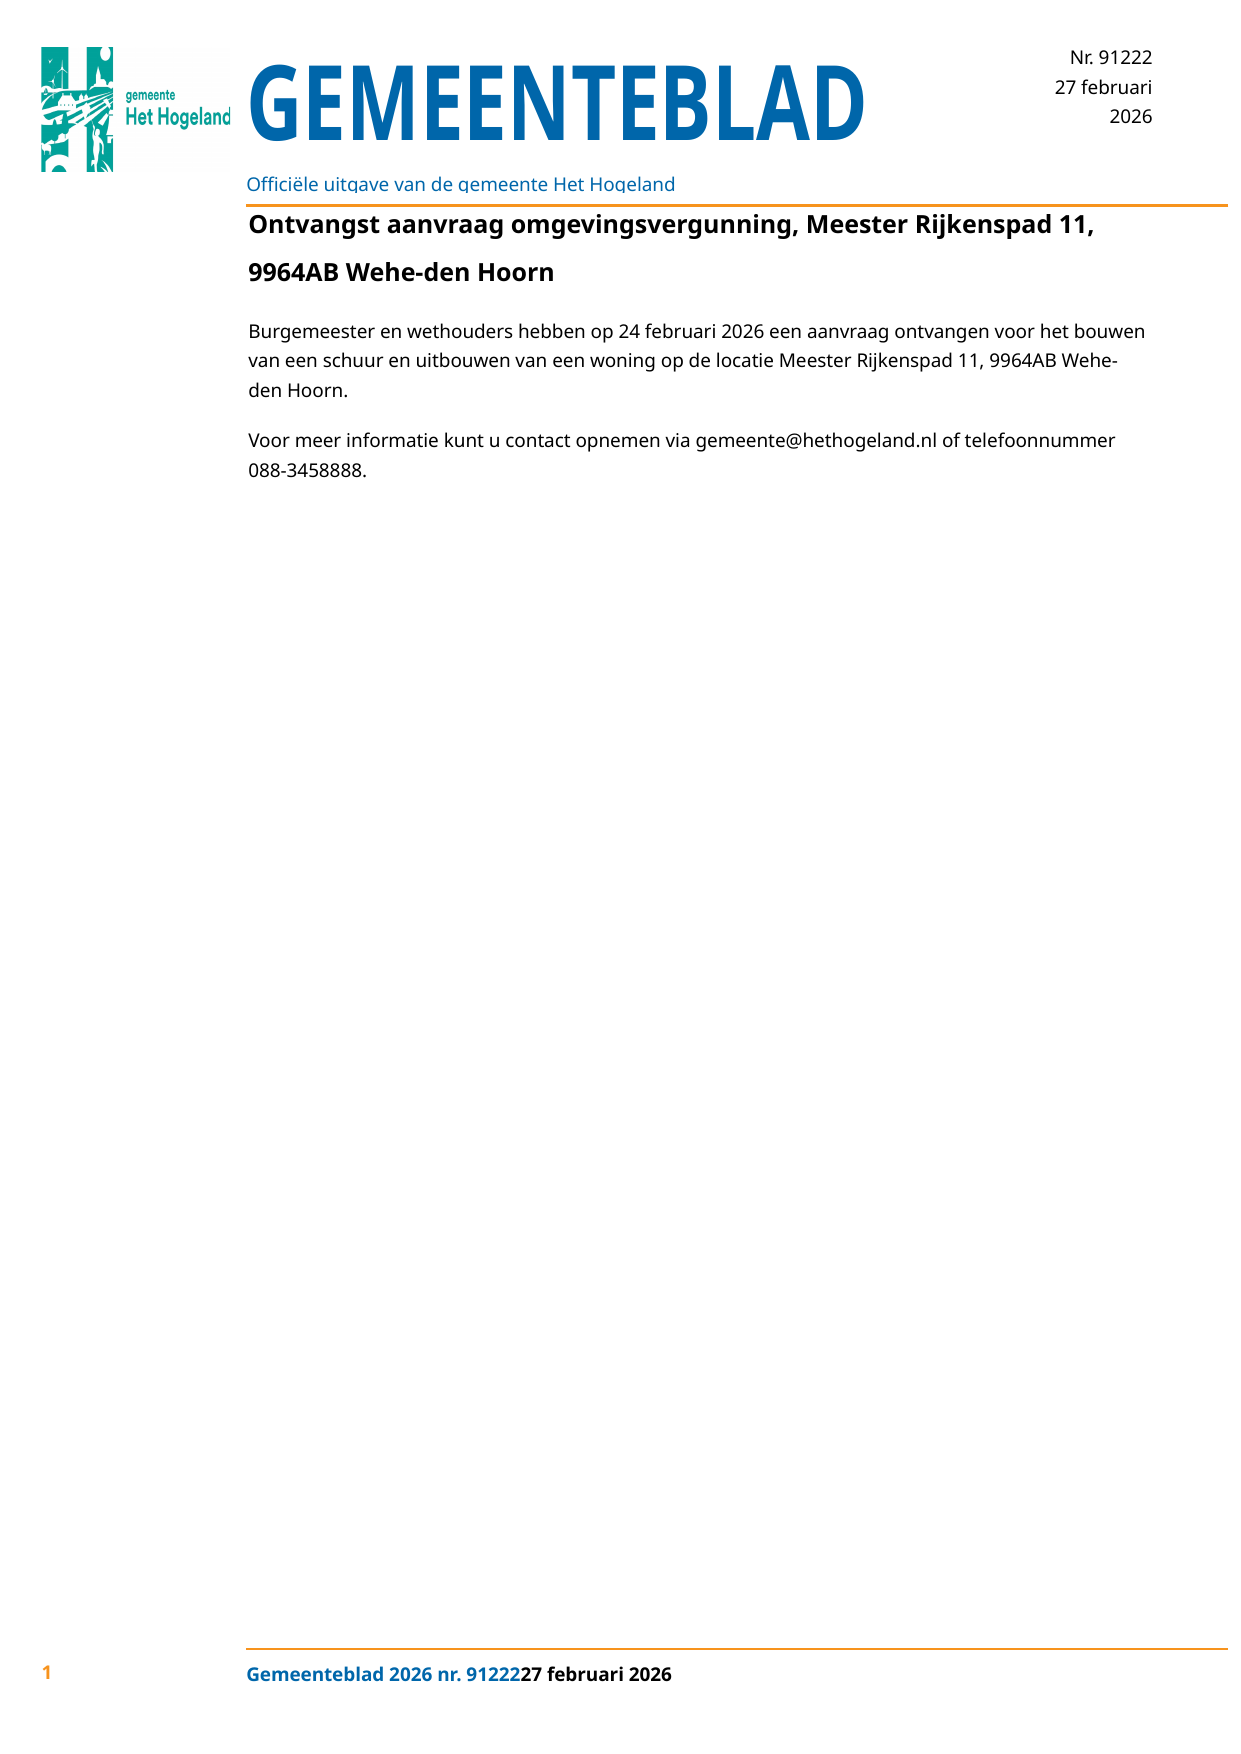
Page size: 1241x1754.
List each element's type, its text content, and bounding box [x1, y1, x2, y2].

text Voor meer informatie kunt u contact opnemen via gemeente@hethogeland.nl of telefoonnummer 088-3458888. [248, 427, 1152, 483]
text Burgemeester en wethouders hebben op 24 februari 2026 een aanvraag ontvangen voor het bouwen van een schuur en uitbouwen van een woning op de locatie Meester Rijkenspad 11, 9964AB Wehe-den Hoorn. [248, 318, 1152, 403]
text Ontvangst aanvraag omgevingsvergunning, Meester Rijkenspad 11, 9964AB Wehe-den Hoorn [248, 207, 1152, 288]
picture [41, 47, 231, 172]
